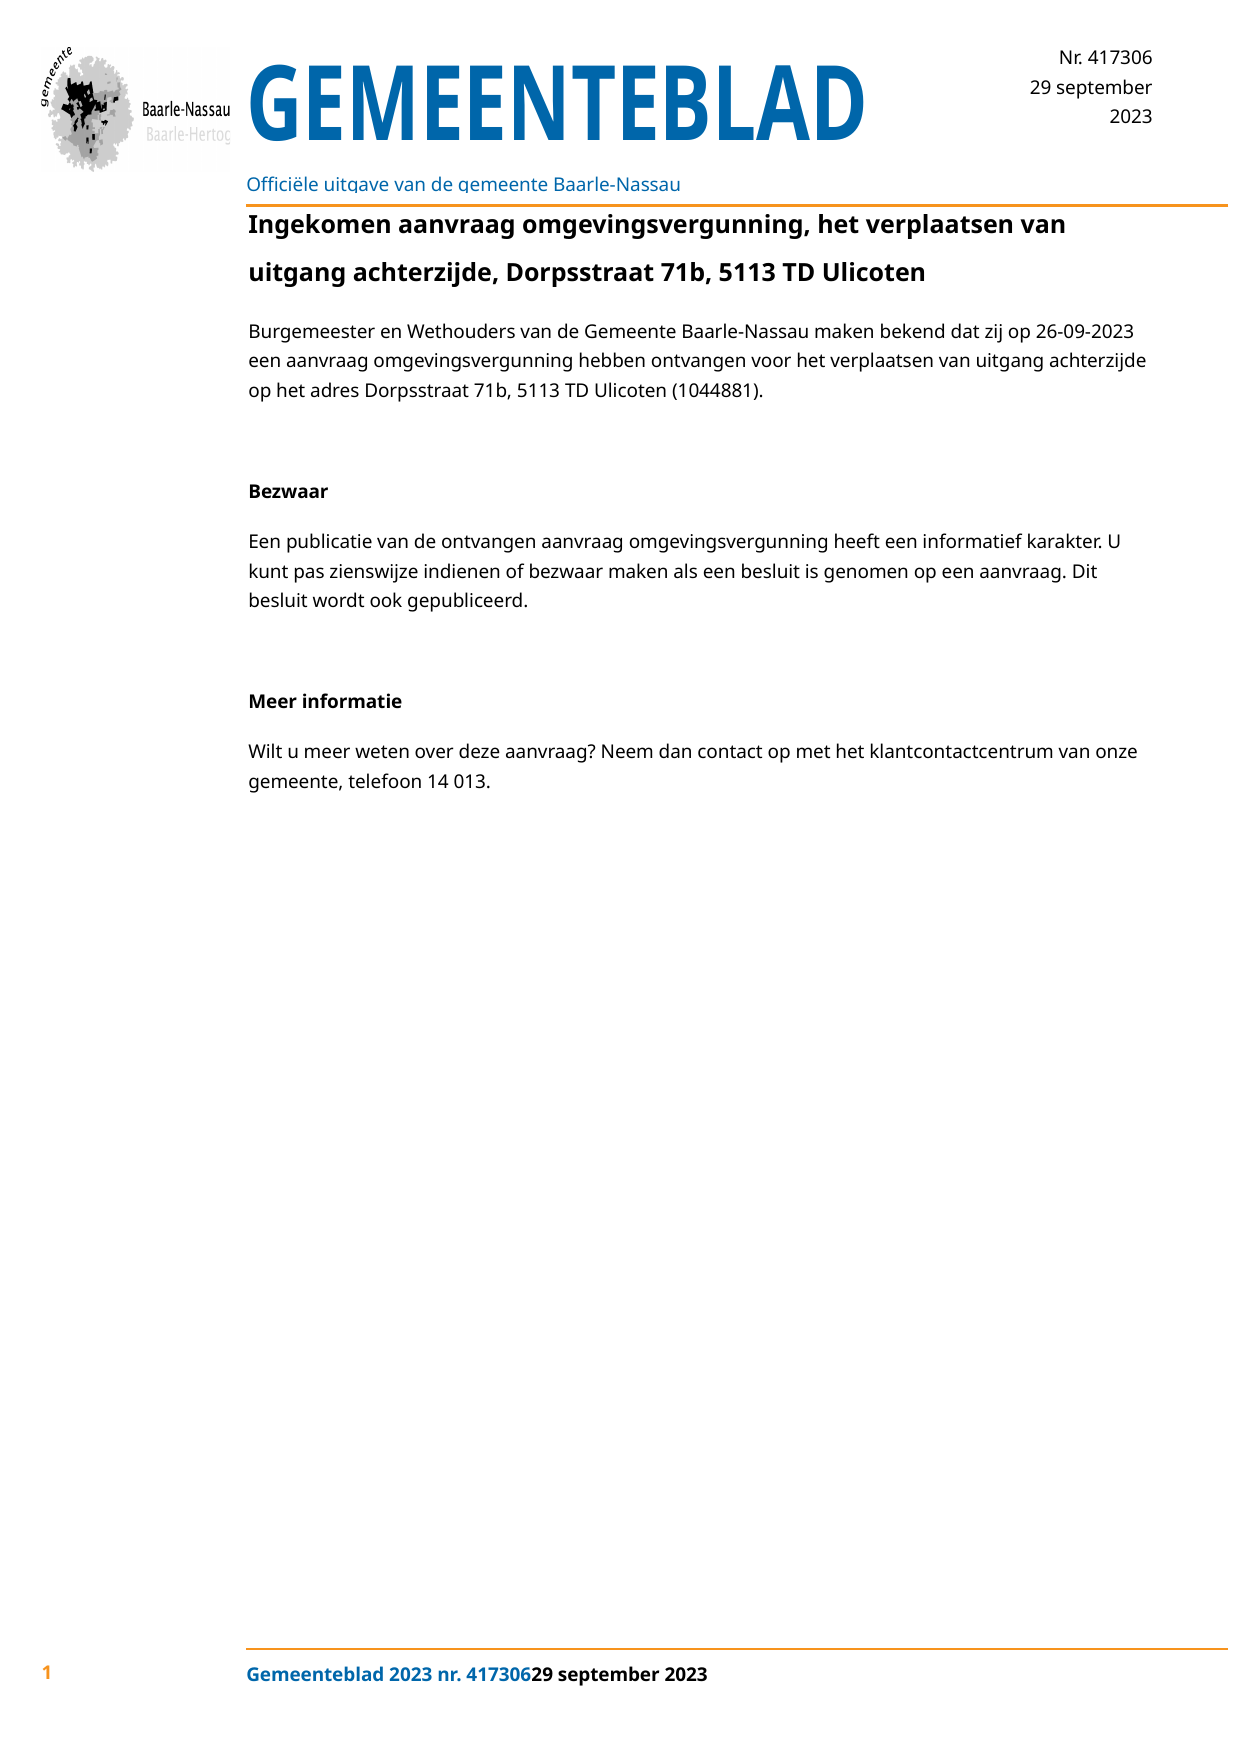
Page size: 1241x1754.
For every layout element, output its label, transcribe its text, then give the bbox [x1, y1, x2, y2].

picture [41, 47, 231, 172]
text Burgemeester en Wethouders van de Gemeente Baarle-Nassau maken bekend dat zij op 26-09-2023 een aanvraag omgevingsvergunning hebben ontvangen voor het verplaatsen van uitgang achterzijde op het adres Dorpsstraat 71b, 5113 TD Ulicoten (1044881). [248, 318, 1152, 403]
text Bezwaar [248, 478, 1152, 504]
text Een publicatie van de ontvangen aanvraag omgevingsvergunning heeft een informatief karakter. U kunt pas zienswijze indienen of bezwaar maken als een besluit is genomen op een aanvraag. Dit besluit wordt ook gepubliceerd. [248, 528, 1152, 613]
text Ingekomen aanvraag omgevingsvergunning, het verplaatsen van uitgang achterzijde, Dorpsstraat 71b, 5113 TD Ulicoten [248, 207, 1152, 288]
text Meer informatie [248, 688, 1152, 714]
text Wilt u meer weten over deze aanvraag? Neem dan contact op met het klantcontactcentrum van onze gemeente, telefoon 14 013. [248, 739, 1152, 794]
